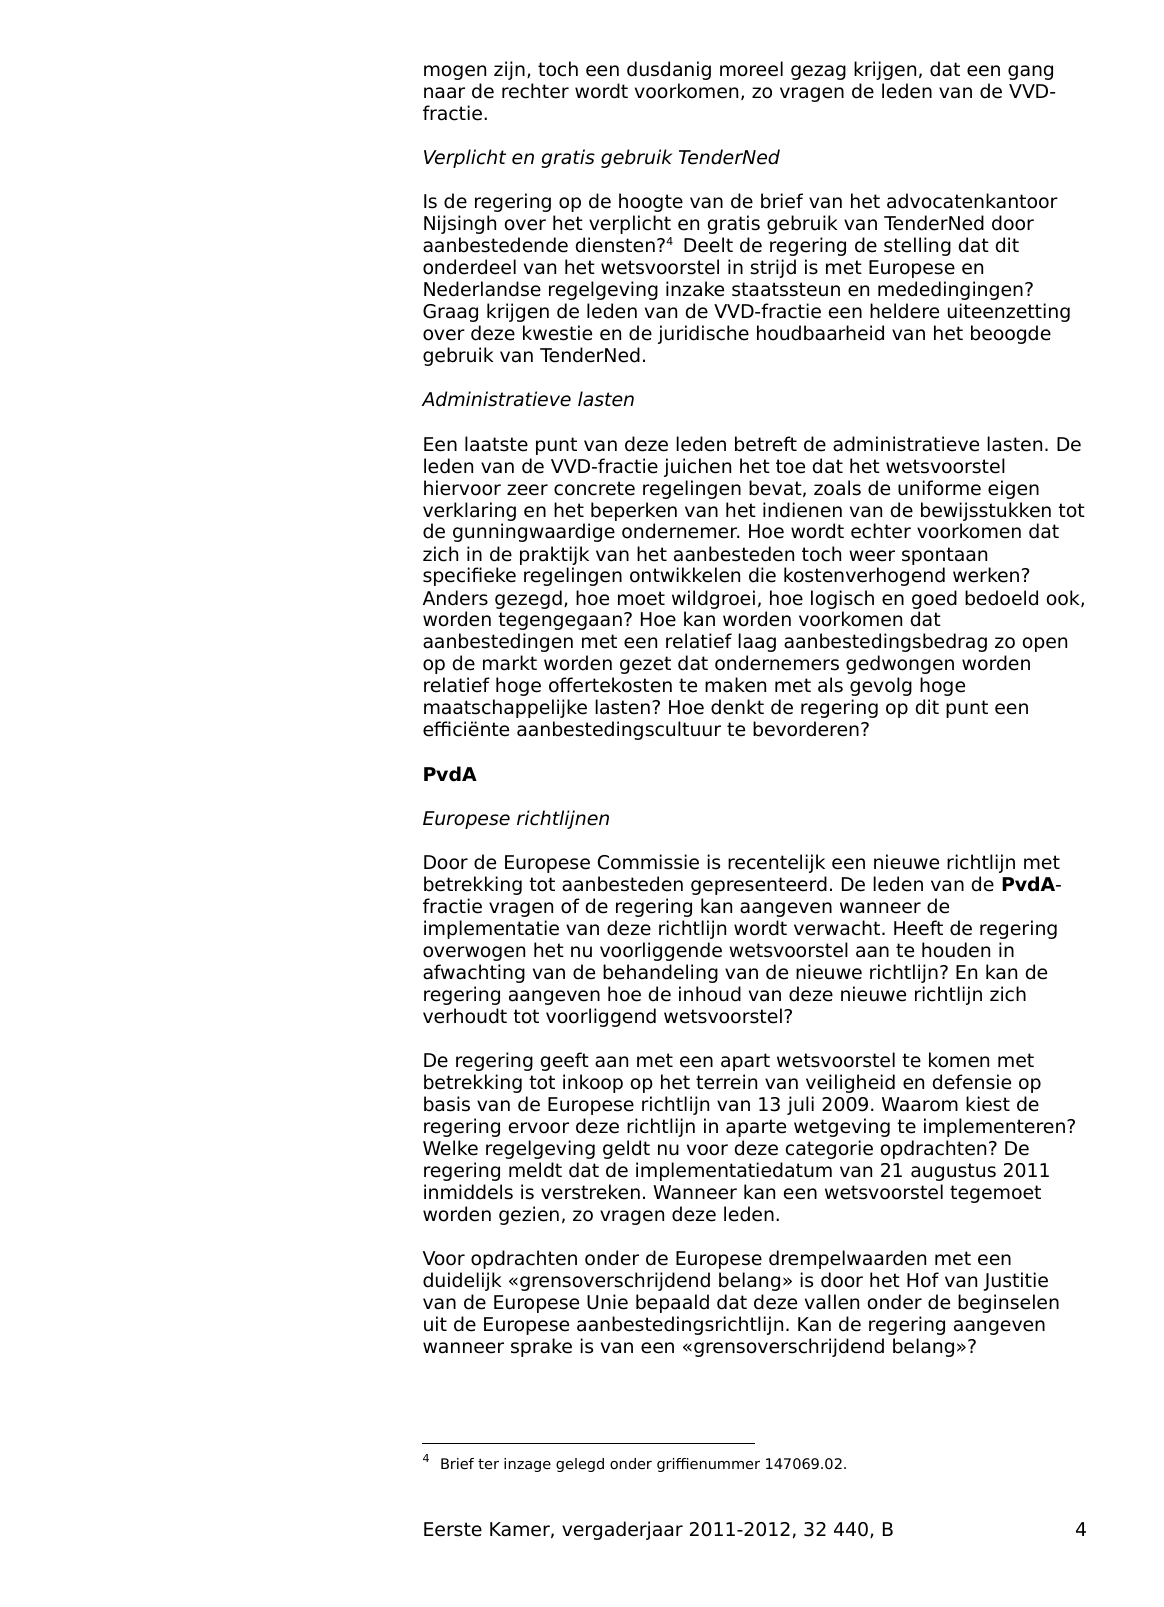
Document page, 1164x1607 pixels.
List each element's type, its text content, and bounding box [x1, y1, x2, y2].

text Een laatste punt van deze leden betreft de administratieve lasten. De leden van de VVD-fractie juichen het toe dat het wetsvoorstel hiervoor zeer concrete regelingen bevat, zoals de uniforme eigen verklaring en het beperken van het indienen van de bewijsstukken tot de gunningwaardige ondernemer. Hoe wordt echter voorkomen dat zich in de praktijk van het aanbesteden toch weer spontaan specifieke regelingen ontwikkelen die kostenverhogend werken? Anders gezegd, hoe moet wildgroei, hoe logisch en goed bedoeld ook, worden tegengegaan? Hoe kan worden voorkomen dat aanbestedingen met een relatief laag aanbestedingsbedrag zo open op de markt worden gezet dat ondernemers gedwongen worden relatief hoge offertekosten te maken met als gevolg hoge maatschappelijke lasten? Hoe denkt de regering op dit punt een efficiënte aanbestedingscultuur te bevorderen? [422, 433, 1087, 741]
text Door de Europese Commissie is recentelijk een nieuwe richtlijn met betrekking tot aanbesteden gepresenteerd. De leden van de PvdA-fractie vragen of de regering kan aangeven wanneer de implementatie van deze richtlijn wordt verwacht. Heeft de regering overwogen het nu voorliggende wetsvoorstel aan te houden in afwachting van de behandeling van de nieuwe richtlijn? En kan de regering aangeven hoe de inhoud van deze nieuwe richtlijn zich verhoudt tot voorliggend wetsvoorstel? [422, 852, 1087, 1028]
subtitle Verplicht en gratis gebruik TenderNed [422, 147, 1087, 169]
subtitle PvdA [422, 763, 1087, 785]
text Brief ter inzage gelegd onder griffienummer 147069.02. [422, 1452, 1087, 1474]
text De regering geeft aan met een apart wetsvoorstel te komen met betrekking tot inkoop op het terrein van veiligheid en defensie op basis van de Europese richtlijn van 13 juli 2009. Waarom kiest de regering ervoor deze richtlijn in aparte wetgeving te implementeren? Welke regelgeving geldt nu voor deze categorie opdrachten? De regering meldt dat de implementatiedatum van 21 augustus 2011 inmiddels is verstreken. Wanneer kan een wetsvoorstel tegemoet worden gezien, zo vragen deze leden. [422, 1050, 1087, 1226]
text Is de regering op de hoogte van de brief van het advocatenkantoor Nijsingh over het verplicht en gratis gebruik van TenderNed door aanbestedende diensten? Deelt de regering de stelling dat dit onderdeel van het wetsvoorstel in strijd is met Europese en Nederlandse regelgeving inzake staatssteun en mededingingen? Graag krijgen de leden van de VVD-fractie een heldere uiteenzetting over deze kwestie en de juridische houdbaarheid van het beoogde gebruik van TenderNed. [422, 191, 1087, 367]
subtitle Europese richtlijnen [422, 808, 1087, 829]
subtitle Administratieve lasten [422, 389, 1087, 411]
text Voor opdrachten onder de Europese drempelwaarden met een duidelijk «grensoverschrijdend belang» is door het Hof van Justitie van de Europese Unie bepaald dat deze vallen onder de beginselen uit de Europese aanbestedingsrichtlijn. Kan de regering aangeven wanneer sprake is van een «grensoverschrijdend belang»? [422, 1248, 1087, 1358]
text mogen zijn, toch een dusdanig moreel gezag krijgen, dat een gang naar de rechter wordt voorkomen, zo vragen de leden van de VVD-fractie. [422, 59, 1087, 125]
